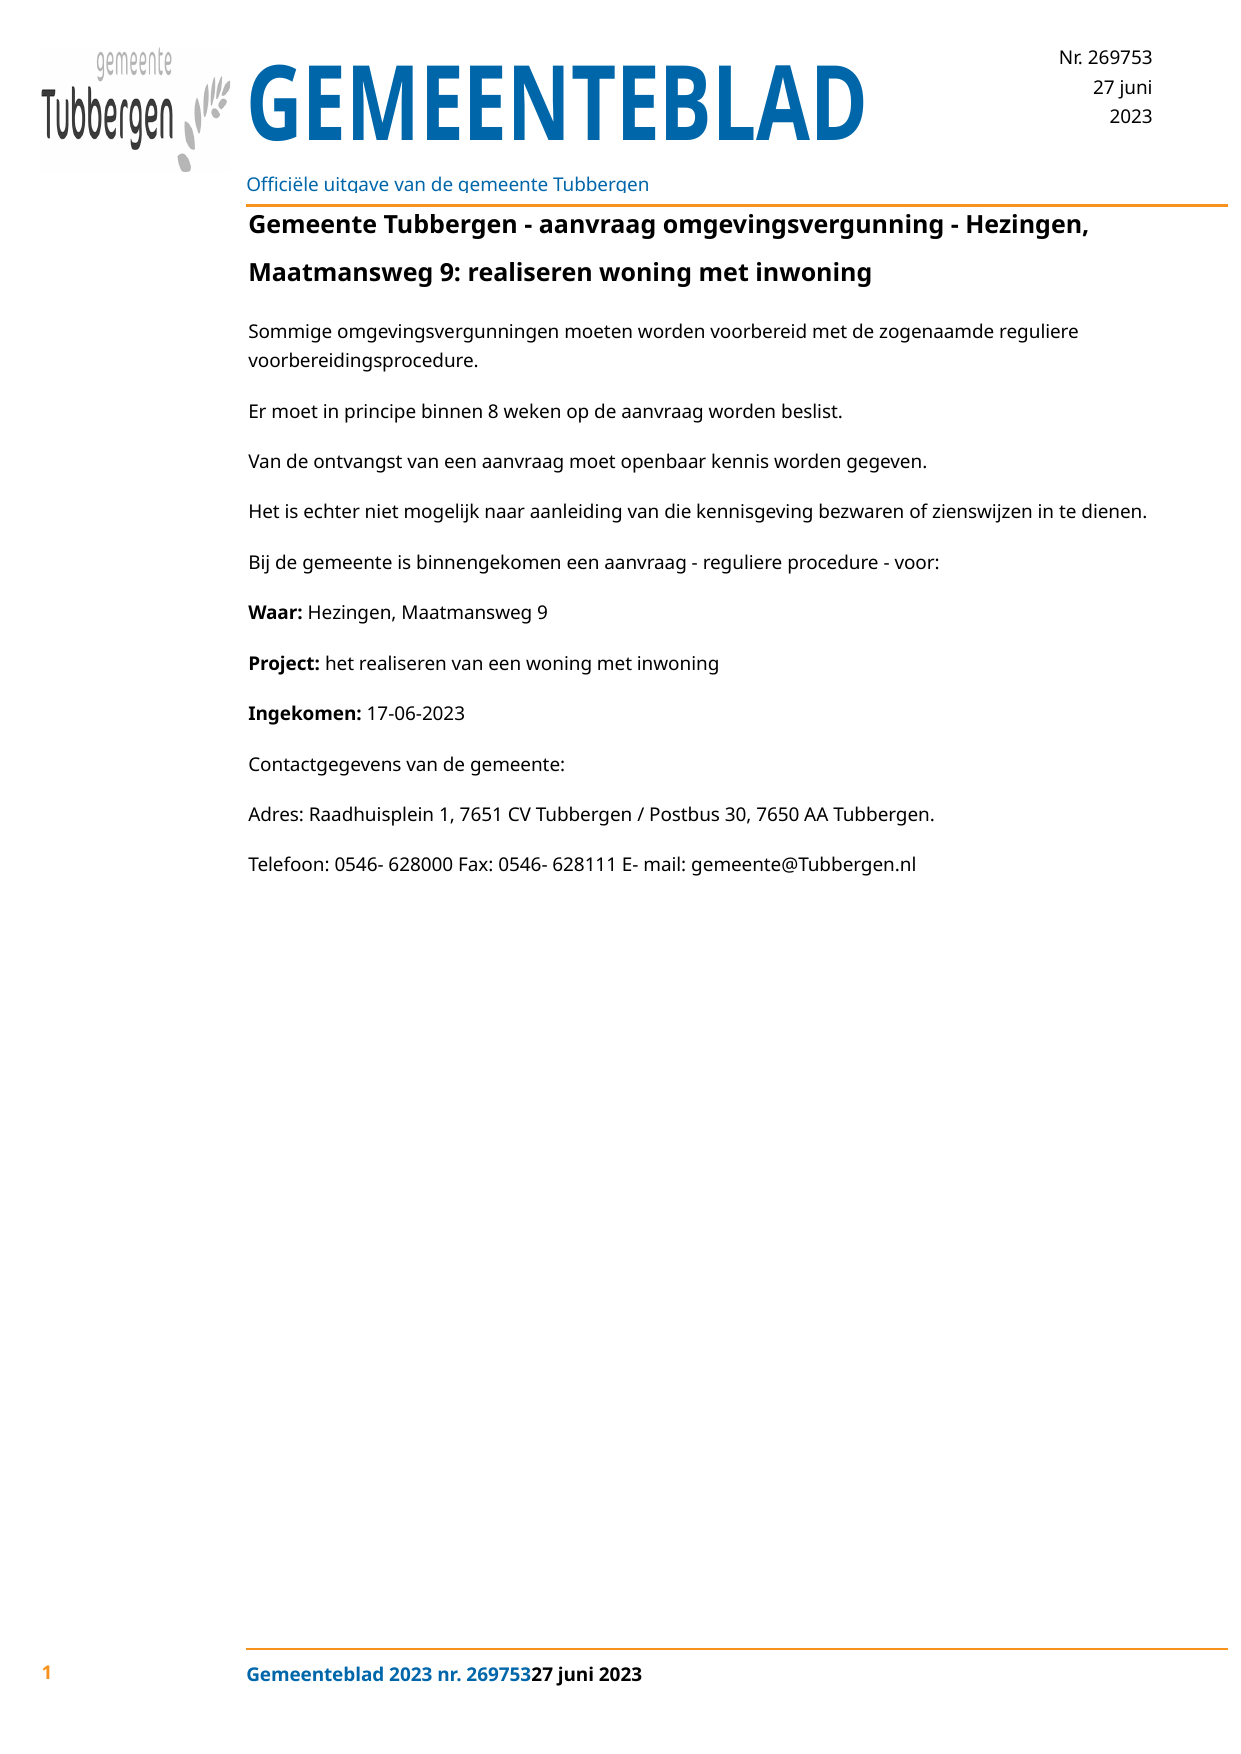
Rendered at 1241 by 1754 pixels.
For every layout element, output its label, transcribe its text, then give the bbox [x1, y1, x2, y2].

text Het is echter niet mogelijk naar aanleiding van die kennisgeving bezwaren of zienswijzen in te dienen. [248, 499, 1152, 524]
text Er moet in principe binnen 8 weken op de aanvraag worden beslist. [248, 398, 1152, 424]
text Telefoon: 0546- 628000 Fax: 0546- 628111 E- mail: gemeente@Tubbergen.nl [248, 852, 1152, 877]
text Sommige omgevingsvergunningen moeten worden voorbereid met de zogenaamde reguliere voorbereidingsprocedure. [248, 318, 1152, 373]
text Waar: Hezingen, Maatmansweg 9 [248, 599, 1152, 625]
text Ingekomen: 17-06-2023 [248, 700, 1152, 726]
text Contactgegevens van de gemeente: [248, 751, 1152, 777]
text Gemeente Tubbergen - aanvraag omgevingsvergunning - Hezingen, Maatmansweg 9: realiseren woning met inwoning [248, 207, 1152, 288]
text Project: het realiseren van een woning met inwoning [248, 650, 1152, 676]
text Van de ontvangst van een aanvraag moet openbaar kennis worden gegeven. [248, 448, 1152, 474]
text Bij de gemeente is binnengekomen een aanvraag - reguliere procedure - voor: [248, 549, 1152, 575]
text Adres: Raadhuisplein 1, 7651 CV Tubbergen / Postbus 30, 7650 AA Tubbergen. [248, 801, 1152, 827]
picture [41, 47, 231, 172]
